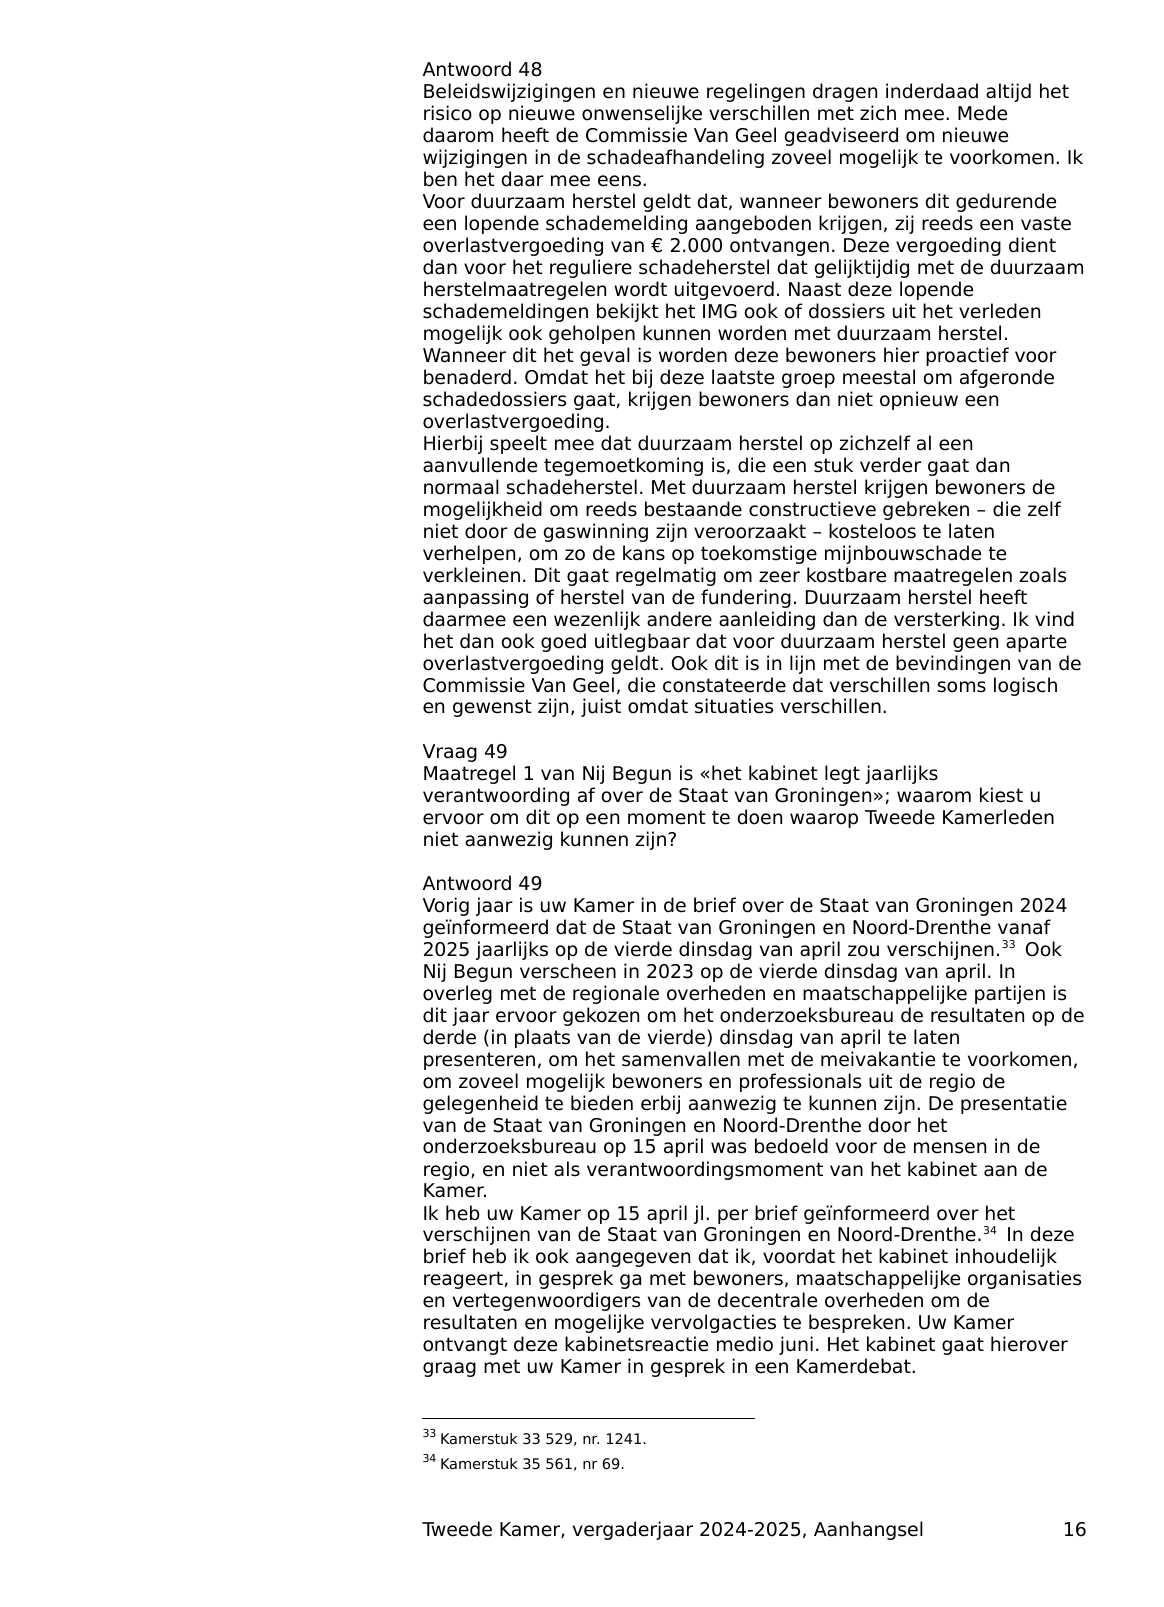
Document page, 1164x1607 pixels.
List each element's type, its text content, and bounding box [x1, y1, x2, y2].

text Ik heb uw Kamer op 15 april jl. per brief geïnformeerd over het verschijnen van de Staat van Groningen en Noord-Drenthe. In deze brief heb ik ook aangegeven dat ik, voordat het kabinet inhoudelijk reageert, in gesprek ga met bewoners, maatschappelijke organisaties en vertegenwoordigers van de decentrale overheden om de resultaten en mogelijke vervolgacties te bespreken. Uw Kamer ontvangt deze kabinetsreactie medio juni. Het kabinet gaat hierover graag met uw Kamer in gesprek in een Kamerdebat. [422, 1202, 1087, 1378]
text Antwoord 48 [422, 59, 1087, 81]
text Voor duurzaam herstel geldt dat, wanneer bewoners dit gedurende een lopende schademelding aangeboden krijgen, zij reeds een vaste overlastvergoeding van € 2.000 ontvangen. Deze vergoeding dient dan voor het reguliere schadeherstel dat gelijktijdig met de duurzaam herstelmaatregelen wordt uitgevoerd. Naast deze lopende schademeldingen bekijkt het IMG ook of dossiers uit het verleden mogelijk ook geholpen kunnen worden met duurzaam herstel. Wanneer dit het geval is worden deze bewoners hier proactief voor benaderd. Omdat het bij deze laatste groep meestal om afgeronde schadedossiers gaat, krijgen bewoners dan niet opnieuw een overlastvergoeding. [422, 191, 1087, 433]
text Vraag 49 [422, 741, 1087, 763]
text Antwoord 49 [422, 873, 1087, 895]
text Maatregel 1 van Nij Begun is «het kabinet legt jaarlijks verantwoording af over de Staat van Groningen»; waarom kiest u ervoor om dit op een moment te doen waarop Tweede Kamerleden niet aanwezig kunnen zijn? [422, 763, 1087, 851]
text Kamerstuk 35 561, nr 69. [422, 1452, 1087, 1474]
text Vorig jaar is uw Kamer in de brief over de Staat van Groningen 2024 geïnformeerd dat de Staat van Groningen en Noord-Drenthe vanaf 2025 jaarlijks op de vierde dinsdag van april zou verschijnen. Ook Nij Begun verscheen in 2023 op de vierde dinsdag van april. In overleg met de regionale overheden en maatschappelijke partijen is dit jaar ervoor gekozen om het onderzoeksbureau de resultaten op de derde (in plaats van de vierde) dinsdag van april te laten presenteren, om het samenvallen met de meivakantie te voorkomen, om zoveel mogelijk bewoners en professionals uit de regio de gelegenheid te bieden erbij aanwezig te kunnen zijn. De presentatie van de Staat van Groningen en Noord-Drenthe door het onderzoeksbureau op 15 april was bedoeld voor de mensen in de regio, en niet als verantwoordingsmoment van het kabinet aan de Kamer. [422, 895, 1087, 1202]
text Kamerstuk 33 529, nr. 1241. [422, 1427, 1087, 1449]
text Hierbij speelt mee dat duurzaam herstel op zichzelf al een aanvullende tegemoetkoming is, die een stuk verder gaat dan normaal schadeherstel. Met duurzaam herstel krijgen bewoners de mogelijkheid om reeds bestaande constructieve gebreken – die zelf niet door de gaswinning zijn veroorzaakt – kosteloos te laten verhelpen, om zo de kans op toekomstige mijnbouwschade te verkleinen. Dit gaat regelmatig om zeer kostbare maatregelen zoals aanpassing of herstel van de fundering. Duurzaam herstel heeft daarmee een wezenlijk andere aanleiding dan de versterking. Ik vind het dan ook goed uitlegbaar dat voor duurzaam herstel geen aparte overlastvergoeding geldt. Ook dit is in lijn met de bevindingen van de Commissie Van Geel, die constateerde dat verschillen soms logisch en gewenst zijn, juist omdat situaties verschillen. [422, 433, 1087, 718]
text Beleidswijzigingen en nieuwe regelingen dragen inderdaad altijd het risico op nieuwe onwenselijke verschillen met zich mee. Mede daarom heeft de Commissie Van Geel geadviseerd om nieuwe wijzigingen in de schadeafhandeling zoveel mogelijk te voorkomen. Ik ben het daar mee eens. [422, 81, 1087, 191]
